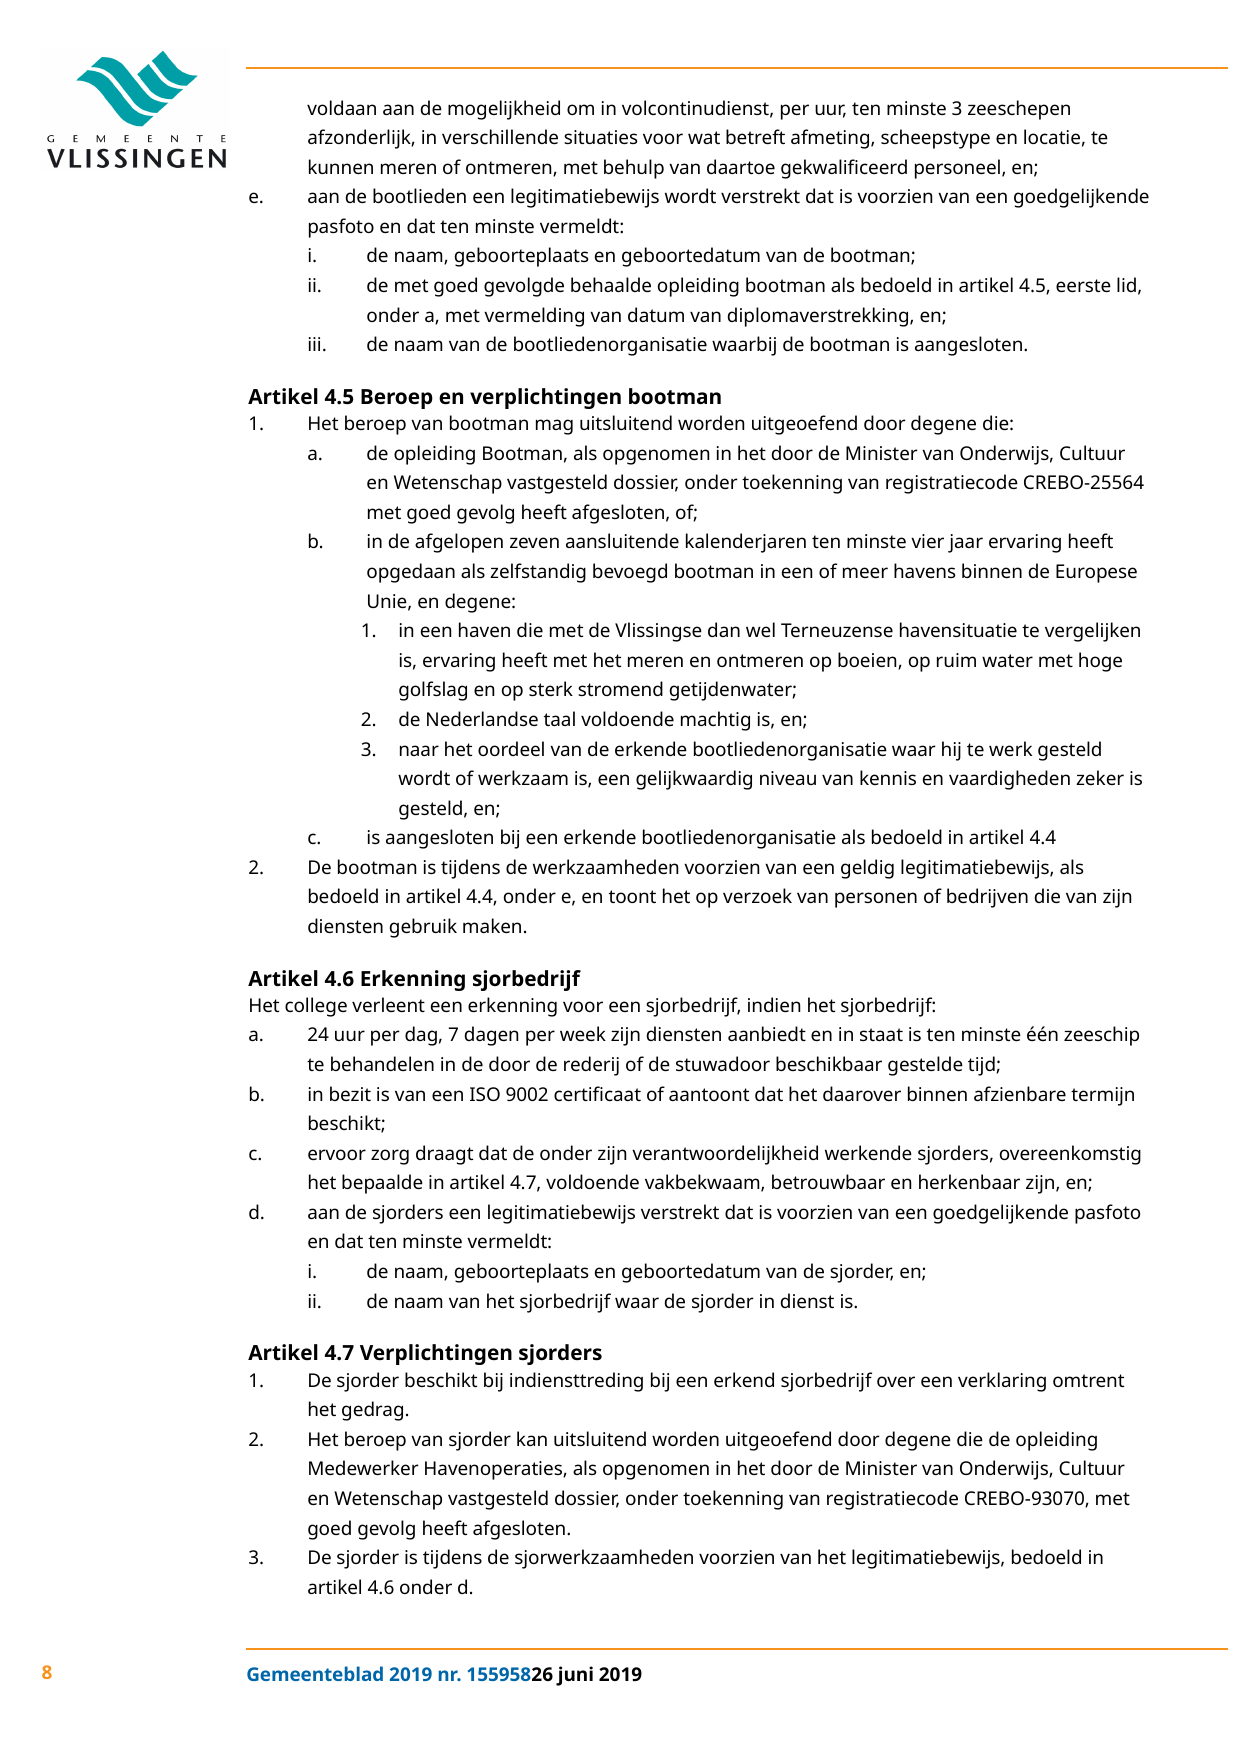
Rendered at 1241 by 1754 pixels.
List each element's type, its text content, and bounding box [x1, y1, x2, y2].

list is aangesloten bij een erkende bootliedenorganisatie als bedoeld in artikel 4.4 [307, 824, 1152, 850]
list De bootman is tijdens de werkzaamheden voorzien van een geldig legitimatiebewijs, als bedoeld in artikel 4.4, onder e, en toont het op verzoek van personen of bedrijven die van zijn diensten gebruik maken. [248, 854, 1152, 939]
list Het beroep van bootman mag uitsluitend worden uitgeoefend door degene die: [248, 410, 1152, 436]
text Het college verleent een erkenning voor een sjorbedrijf, indien het sjorbedrijf: [248, 992, 1152, 1018]
list 24 uur per dag, 7 dagen per week zijn diensten aanbiedt en in staat is ten minste één zeeschip te behandelen in de door de rederij of de stuwadoor beschikbaar gestelde tijd; [248, 1022, 1152, 1077]
list aan de sjorders een legitimatiebewijs verstrekt dat is voorzien van een goedgelijkende pasfoto en dat ten minste vermeldt: [248, 1199, 1152, 1254]
list voldaan aan de mogelijkheid om in volcontinudienst, per uur, ten minste 3 zeeschepen afzonderlijk, in verschillende situaties voor wat betreft afmeting, scheepstype en locatie, te kunnen meren of ontmeren, met behulp van daartoe gekwalificeerd personeel, en; [248, 95, 1152, 180]
list De sjorder is tijdens de sjorwerkzaamheden voorzien van het legitimatiebewijs, bedoeld in artikel 4.6 onder d. [248, 1544, 1152, 1599]
list aan de bootlieden een legitimatiebewijs wordt verstrekt dat is voorzien van een goedgelijkende pasfoto en dat ten minste vermeldt: [248, 183, 1152, 239]
text Artikel 4.7 Verplichtingen sjorders [248, 1338, 1152, 1367]
list de naam, geboorteplaats en geboortedatum van de bootman; [307, 243, 1152, 268]
text Artikel 4.6 Erkenning sjorbedrijf [248, 964, 1152, 992]
list in bezit is van een ISO 9002 certificaat of aantoont dat het daarover binnen afzienbare termijn beschikt; [248, 1081, 1152, 1136]
list De sjorder beschikt bij indiensttreding bij een erkend sjorbedrijf over een verklaring omtrent het gedrag. [248, 1367, 1152, 1422]
list ervoor zorg draagt dat de onder zijn verantwoordelijkheid werkende sjorders, overeenkomstig het bepaalde in artikel 4.7, voldoende vakbekwaam, betrouwbaar en herkenbaar zijn, en; [248, 1140, 1152, 1195]
list in de afgelopen zeven aansluitende kalenderjaren ten minste vier jaar ervaring heeft opgedaan als zelfstandig bevoegd bootman in een of meer havens binnen de Europese Unie, en degene: [307, 529, 1152, 613]
list in een haven die met de Vlissingse dan wel Terneuzense havensituatie te vergelijken is, ervaring heeft met het meren en ontmeren op boeien, op ruim water met hoge golfslag en op sterk stromend getijdenwater; [361, 617, 1152, 702]
list Het beroep van sjorder kan uitsluitend worden uitgeoefend door degene die de opleiding Medewerker Havenoperaties, als opgenomen in het door de Minister van Onderwijs, Cultuur en Wetenschap vastgesteld dossier, onder toekenning van registratiecode CREBO-93070, met goed gevolg heeft afgesloten. [248, 1426, 1152, 1540]
text Artikel 4.5 Beroep en verplichtingen bootman [248, 382, 1152, 410]
list de opleiding Bootman, als opgenomen in het door de Minister van Onderwijs, Cultuur en Wetenschap vastgesteld dossier, onder toekenning van registratiecode CREBO-25564 met goed gevolg heeft afgesloten, of; [307, 440, 1152, 525]
picture [41, 47, 231, 172]
list de naam van het sjorbedrijf waar de sjorder in dienst is. [307, 1288, 1152, 1314]
list de Nederlandse taal voldoende machtig is, en; [361, 706, 1152, 732]
list de naam, geboorteplaats en geboortedatum van de sjorder, en; [307, 1258, 1152, 1284]
list de naam van de bootliedenorganisatie waarbij de bootman is aangesloten. [307, 331, 1152, 357]
list naar het oordeel van de erkende bootliedenorganisatie waar hij te werk gesteld wordt of werkzaam is, een gelijkwaardig niveau van kennis en vaardigheden zeker is gesteld, en; [361, 736, 1152, 821]
list de met goed gevolgde behaalde opleiding bootman als bedoeld in artikel 4.5, eerste lid, onder a, met vermelding van datum van diplomaverstrekking, en; [307, 272, 1152, 328]
